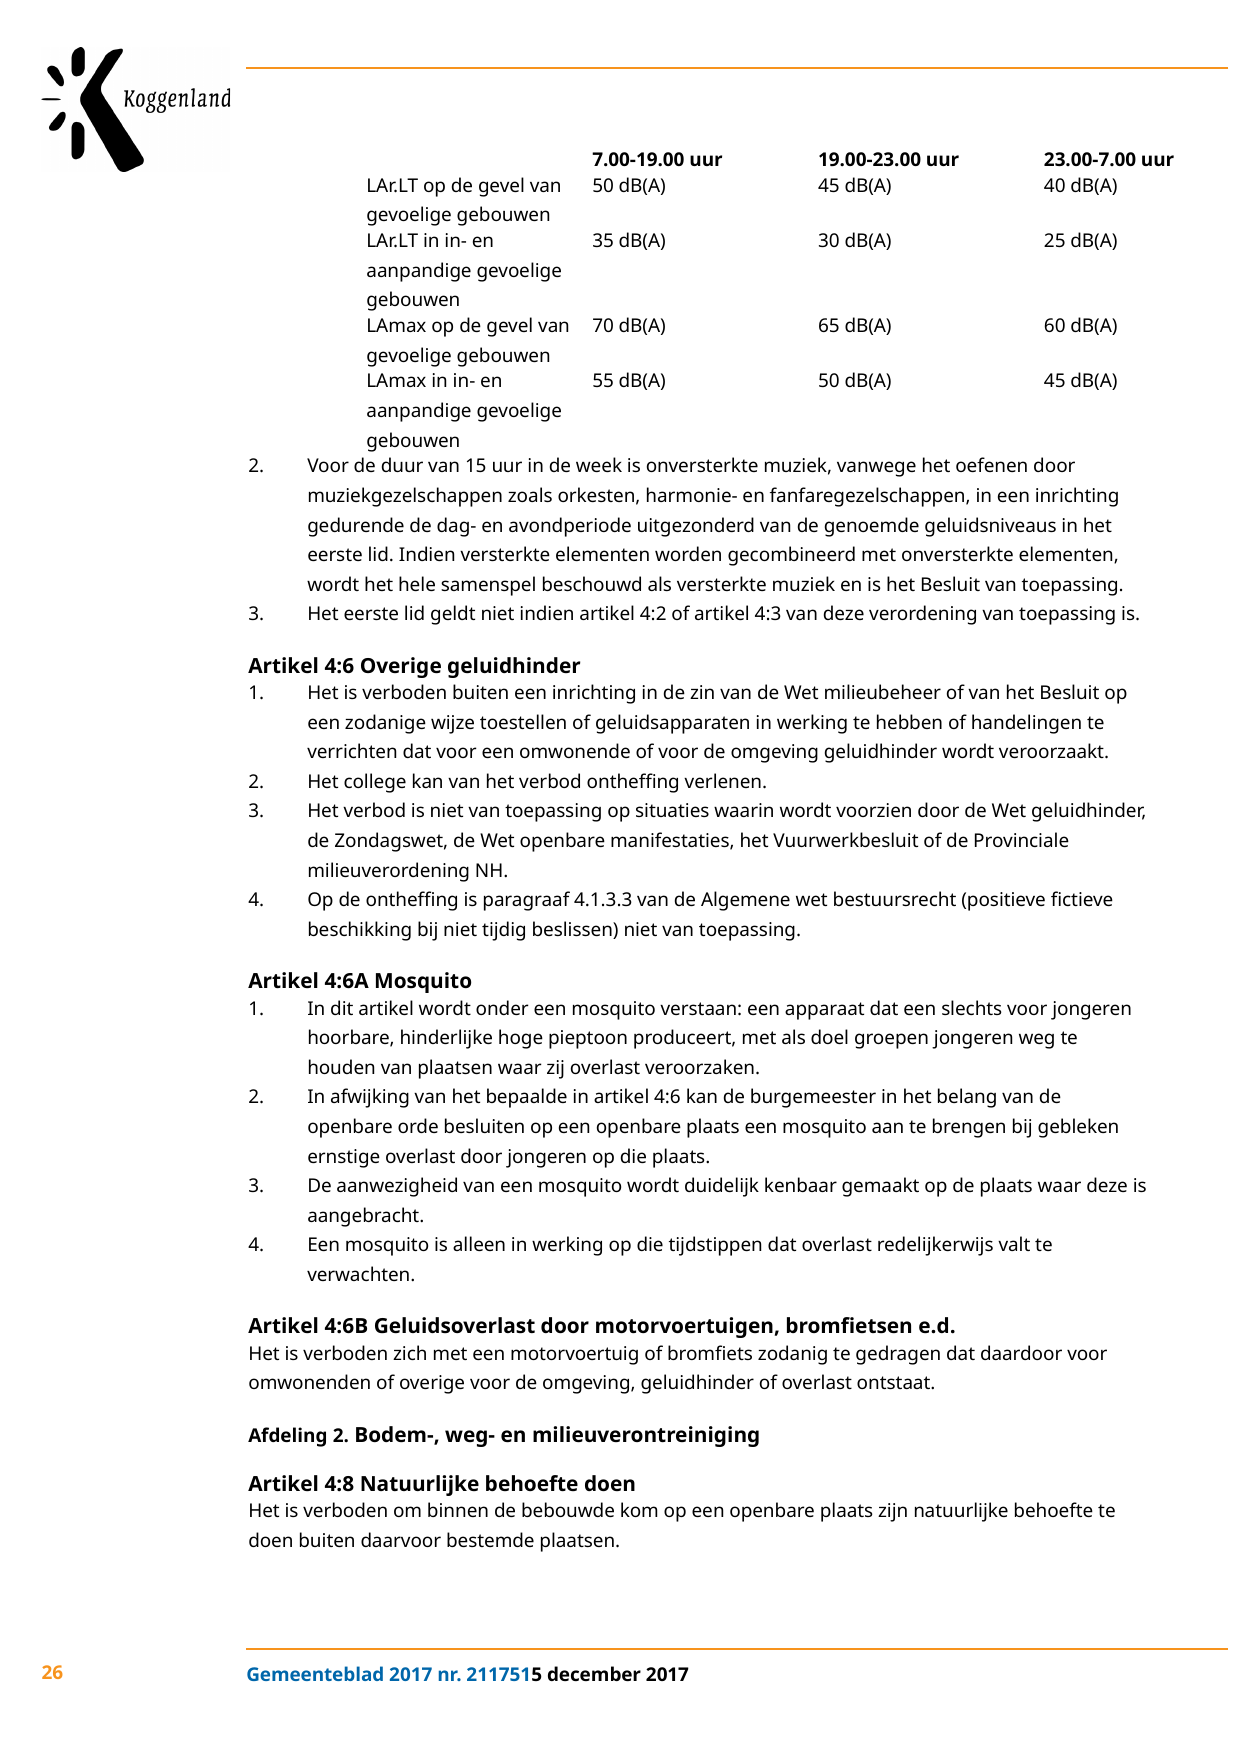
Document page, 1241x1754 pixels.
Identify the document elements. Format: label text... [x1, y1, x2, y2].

text Het is verboden om binnen de bebouwde kom op een openbare plaats zijn natuurlijke behoefte te doen buiten daarvoor bestemde plaatsen. [248, 1498, 1152, 1553]
text Artikel 4:6A Mosquito [248, 966, 1152, 995]
picture [41, 47, 231, 172]
table_cell 65 dB(A) [818, 312, 1044, 368]
table_header [592, 95, 818, 121]
text Afdeling 2. Bodem-, weg- en milieuverontreiniging [248, 1420, 1152, 1448]
table_cell 45 dB(A) [818, 172, 1044, 227]
table_cell 50 dB(A) [592, 172, 818, 227]
text Artikel 4:8 Natuurlijke behoefte doen [248, 1469, 1152, 1498]
list Het is verboden buiten een inrichting in de zin van de Wet milieubeheer of van het Besluit op een zodanige wijze toestellen of geluidsapparaten in werking te hebben of handelingen te verrichten dat voor een omwonende of voor de omgeving geluidhinder wordt veroorzaakt. [248, 679, 1152, 764]
list In dit artikel wordt onder een mosquito verstaan: een apparaat dat een slechts voor jongeren hoorbare, hinderlijke hoge pieptoon produceert, met als doel groepen jongeren weg te houden van plaatsen waar zij overlast veroorzaken. [248, 995, 1152, 1080]
text Artikel 4:6 Overige geluidhinder [248, 651, 1152, 679]
table_cell 30 dB(A) [818, 228, 1044, 312]
table_cell LAmax in in- en aanpandige gevoelige gebouwen [366, 368, 592, 452]
table_cell LAr.LT in in- en aanpandige gevoelige gebouwen [366, 228, 592, 312]
table_cell 45 dB(A) [1044, 368, 1240, 452]
list Een mosquito is alleen in werking op die tijdstippen dat overlast redelijkerwijs valt te verwachten. [248, 1232, 1152, 1287]
table_header 7.00-19.00 uur [592, 146, 818, 172]
text Artikel 4:6B Geluidsoverlast door motorvoertuigen, bromfietsen e.d. [248, 1312, 1152, 1340]
list Het college kan van het verbod ontheffing verlenen. [248, 768, 1152, 794]
table_cell 35 dB(A) [592, 228, 818, 312]
table_header [818, 95, 1044, 121]
list Voor de duur van 15 uur in de week is onversterkte muziek, vanwege het oefenen door muziekgezelschappen zoals orkesten, harmonie- en fanfaregezelschappen, in een inrichting gedurende de dag- en avondperiode uitgezonderd van de genoemde geluidsniveaus in het eerste lid. Indien versterkte elementen worden gecombineerd met onversterkte elementen, wordt het hele samenspel beschouwd als versterkte muziek en is het Besluit van toepassing. [248, 453, 1152, 597]
table_cell 70 dB(A) [592, 312, 818, 368]
table_header [1044, 95, 1240, 121]
list In afwijking van het bepaalde in artikel 4:6 kan de burgemeester in het belang van de openbare orde besluiten op een openbare plaats een mosquito aan te brengen bij gebleken ernstige overlast door jongeren op die plaats. [248, 1084, 1152, 1168]
table_header [366, 95, 592, 121]
table_header [366, 146, 592, 172]
list Het verbod is niet van toepassing op situaties waarin wordt voorzien door de Wet geluidhinder, de Zondagswet, de Wet openbare manifestaties, het Vuurwerkbesluit of de Provinciale milieuverordening NH. [248, 798, 1152, 883]
list De aanwezigheid van een mosquito wordt duidelijk kenbaar gemaakt op de plaats waar deze is aangebracht. [248, 1172, 1152, 1228]
table_cell 55 dB(A) [592, 368, 818, 452]
table_cell LAr.LT op de gevel van gevoelige gebouwen [366, 172, 592, 227]
text Het is verboden zich met een motorvoertuig of bromfiets zodanig te gedragen dat daardoor voor omwonenden of overige voor de omgeving, geluidhinder of overlast ontstaat. [248, 1340, 1152, 1395]
table_header 19.00-23.00 uur [818, 146, 1044, 172]
table_cell 60 dB(A) [1044, 312, 1240, 368]
list Het eerste lid geldt niet indien artikel 4:2 of artikel 4:3 van deze verordening van toepassing is. [248, 601, 1152, 626]
table_cell 50 dB(A) [818, 368, 1044, 452]
table_cell LAmax op de gevel van gevoelige gebouwen [366, 312, 592, 368]
table_cell 40 dB(A) [1044, 172, 1240, 227]
table_cell [366, 121, 592, 146]
list Op de ontheffing is paragraaf 4.1.3.3 van de Algemene wet bestuursrecht (positieve fictieve beschikking bij niet tijdig beslissen) niet van toepassing. [248, 886, 1152, 942]
table_header 23.00-7.00 uur [1044, 146, 1240, 172]
table_cell 25 dB(A) [1044, 228, 1240, 312]
